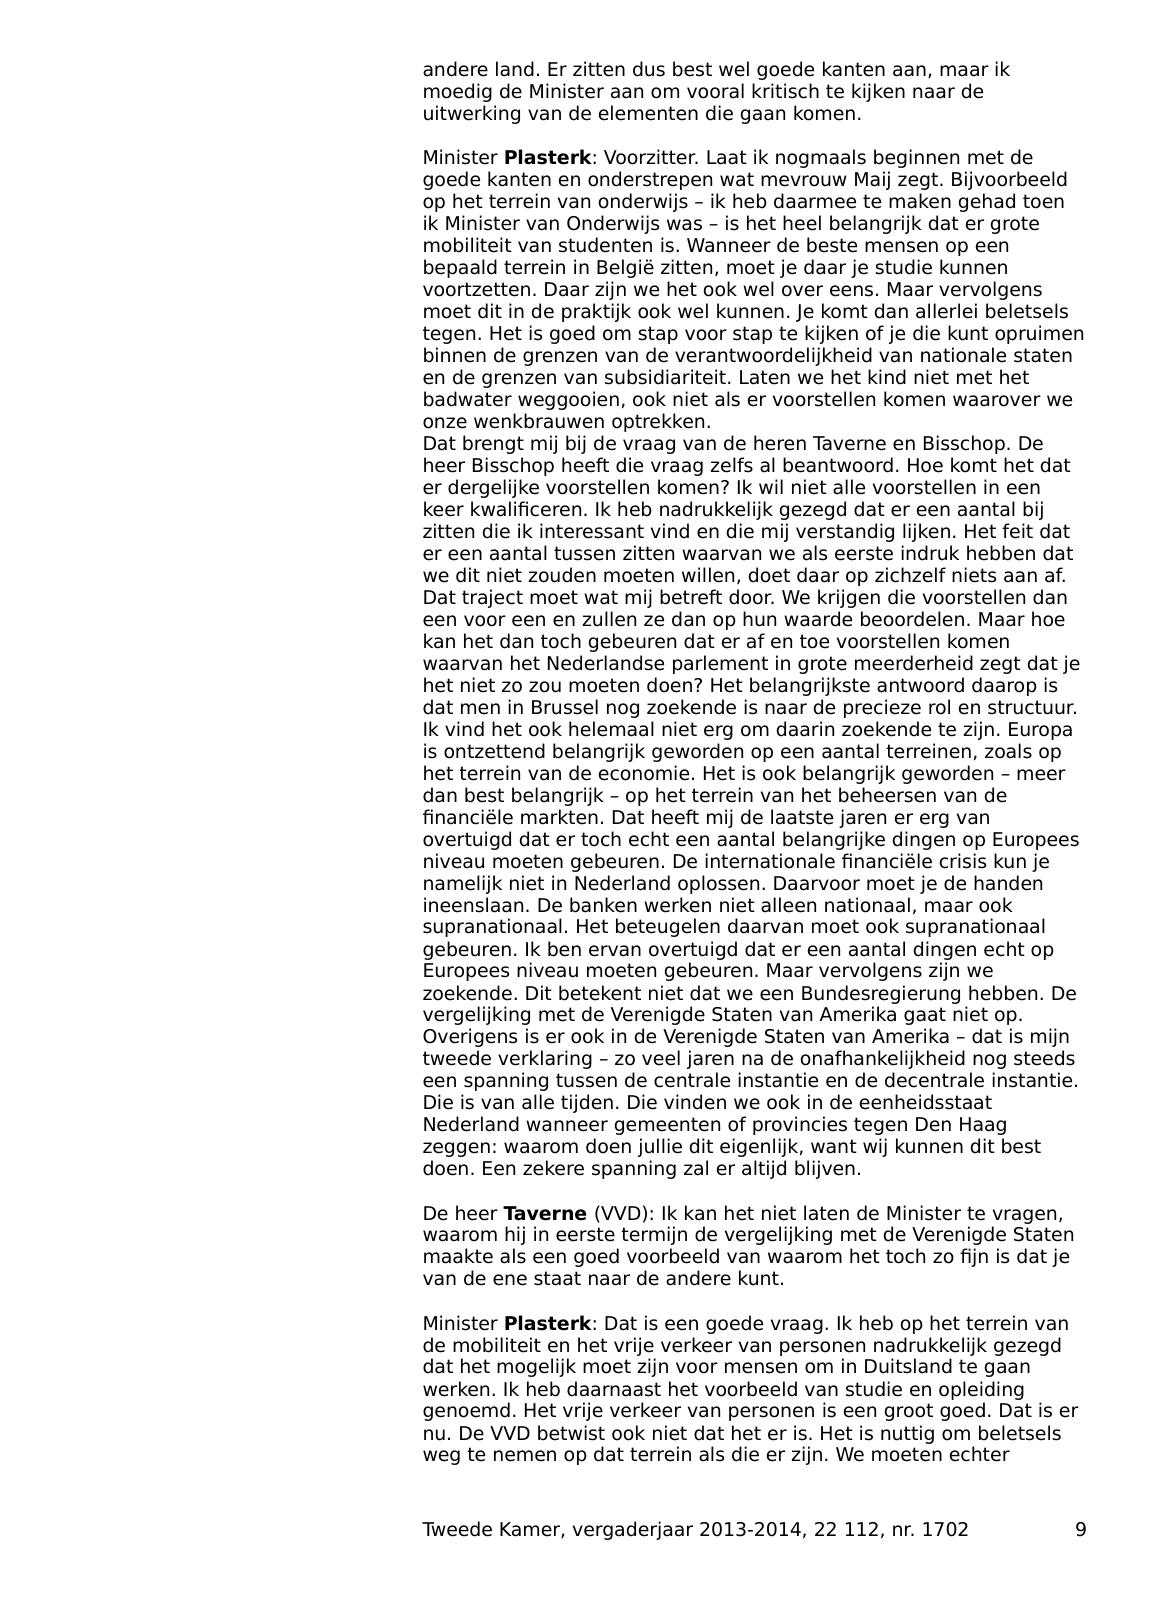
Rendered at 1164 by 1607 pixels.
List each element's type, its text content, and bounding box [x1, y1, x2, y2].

text andere land. Er zitten dus best wel goede kanten aan, maar ik moedig de Minister aan om vooral kritisch te kijken naar de uitwerking van de elementen die gaan komen. [422, 59, 1087, 125]
text De heer Taverne (VVD): Ik kan het niet laten de Minister te vragen, waarom hij in eerste termijn de vergelijking met de Verenigde Staten maakte als een goed voorbeeld van waarom het toch zo fijn is dat je van de ene staat naar de andere kunt. [422, 1202, 1087, 1290]
text Minister Plasterk: Dat is een goede vraag. Ik heb op het terrein van de mobiliteit en het vrije verkeer van personen nadrukkelijk gezegd dat het mogelijk moet zijn voor mensen om in Duitsland te gaan werken. Ik heb daarnaast het voorbeeld van studie en opleiding genoemd. Het vrije verkeer van personen is een groot goed. Dat is er nu. De VVD betwist ook niet dat het er is. Het is nuttig om beletsels weg te nemen op dat terrein als die er zijn. We moeten echter [422, 1312, 1087, 1466]
text Minister Plasterk: Voorzitter. Laat ik nogmaals beginnen met de goede kanten en onderstrepen wat mevrouw Maij zegt. Bijvoorbeeld op het terrein van onderwijs – ik heb daarmee te maken gehad toen ik Minister van Onderwijs was – is het heel belangrijk dat er grote mobiliteit van studenten is. Wanneer de beste mensen op een bepaald terrein in België zitten, moet je daar je studie kunnen voortzetten. Daar zijn we het ook wel over eens. Maar vervolgens moet dit in de praktijk ook wel kunnen. Je komt dan allerlei beletsels tegen. Het is goed om stap voor stap te kijken of je die kunt opruimen binnen de grenzen van de verantwoordelijkheid van nationale staten en de grenzen van subsidiariteit. Laten we het kind niet met het badwater weggooien, ook niet als er voorstellen komen waarover we onze wenkbrauwen optrekken. [422, 147, 1087, 433]
text Dat brengt mij bij de vraag van de heren Taverne en Bisschop. De heer Bisschop heeft die vraag zelfs al beantwoord. Hoe komt het dat er dergelijke voorstellen komen? Ik wil niet alle voorstellen in een keer kwalificeren. Ik heb nadrukkelijk gezegd dat er een aantal bij zitten die ik interessant vind en die mij verstandig lijken. Het feit dat er een aantal tussen zitten waarvan we als eerste indruk hebben dat we dit niet zouden moeten willen, doet daar op zichzelf niets aan af. Dat traject moet wat mij betreft door. We krijgen die voorstellen dan een voor een en zullen ze dan op hun waarde beoordelen. Maar hoe kan het dan toch gebeuren dat er af en toe voorstellen komen waarvan het Nederlandse parlement in grote meerderheid zegt dat je het niet zo zou moeten doen? Het belangrijkste antwoord daarop is dat men in Brussel nog zoekende is naar de precieze rol en structuur. Ik vind het ook helemaal niet erg om daarin zoekende te zijn. Europa is ontzettend belangrijk geworden op een aantal terreinen, zoals op het terrein van de economie. Het is ook belangrijk geworden – meer dan best belangrijk – op het terrein van het beheersen van de financiële markten. Dat heeft mij de laatste jaren er erg van overtuigd dat er toch echt een aantal belangrijke dingen op Europees niveau moeten gebeuren. De internationale financiële crisis kun je namelijk niet in Nederland oplossen. Daarvoor moet je de handen ineenslaan. De banken werken niet alleen nationaal, maar ook supranationaal. Het beteugelen daarvan moet ook supranationaal gebeuren. Ik ben ervan overtuigd dat er een aantal dingen echt op Europees niveau moeten gebeuren. Maar vervolgens zijn we zoekende. Dit betekent niet dat we een Bundesregierung hebben. De vergelijking met de Verenigde Staten van Amerika gaat niet op. Overigens is er ook in de Verenigde Staten van Amerika – dat is mijn tweede verklaring – zo veel jaren na de onafhankelijkheid nog steeds een spanning tussen de centrale instantie en de decentrale instantie. Die is van alle tijden. Die vinden we ook in de eenheidsstaat Nederland wanneer gemeenten of provincies tegen Den Haag zeggen: waarom doen jullie dit eigenlijk, want wij kunnen dit best doen. Een zekere spanning zal er altijd blijven. [422, 433, 1087, 1180]
